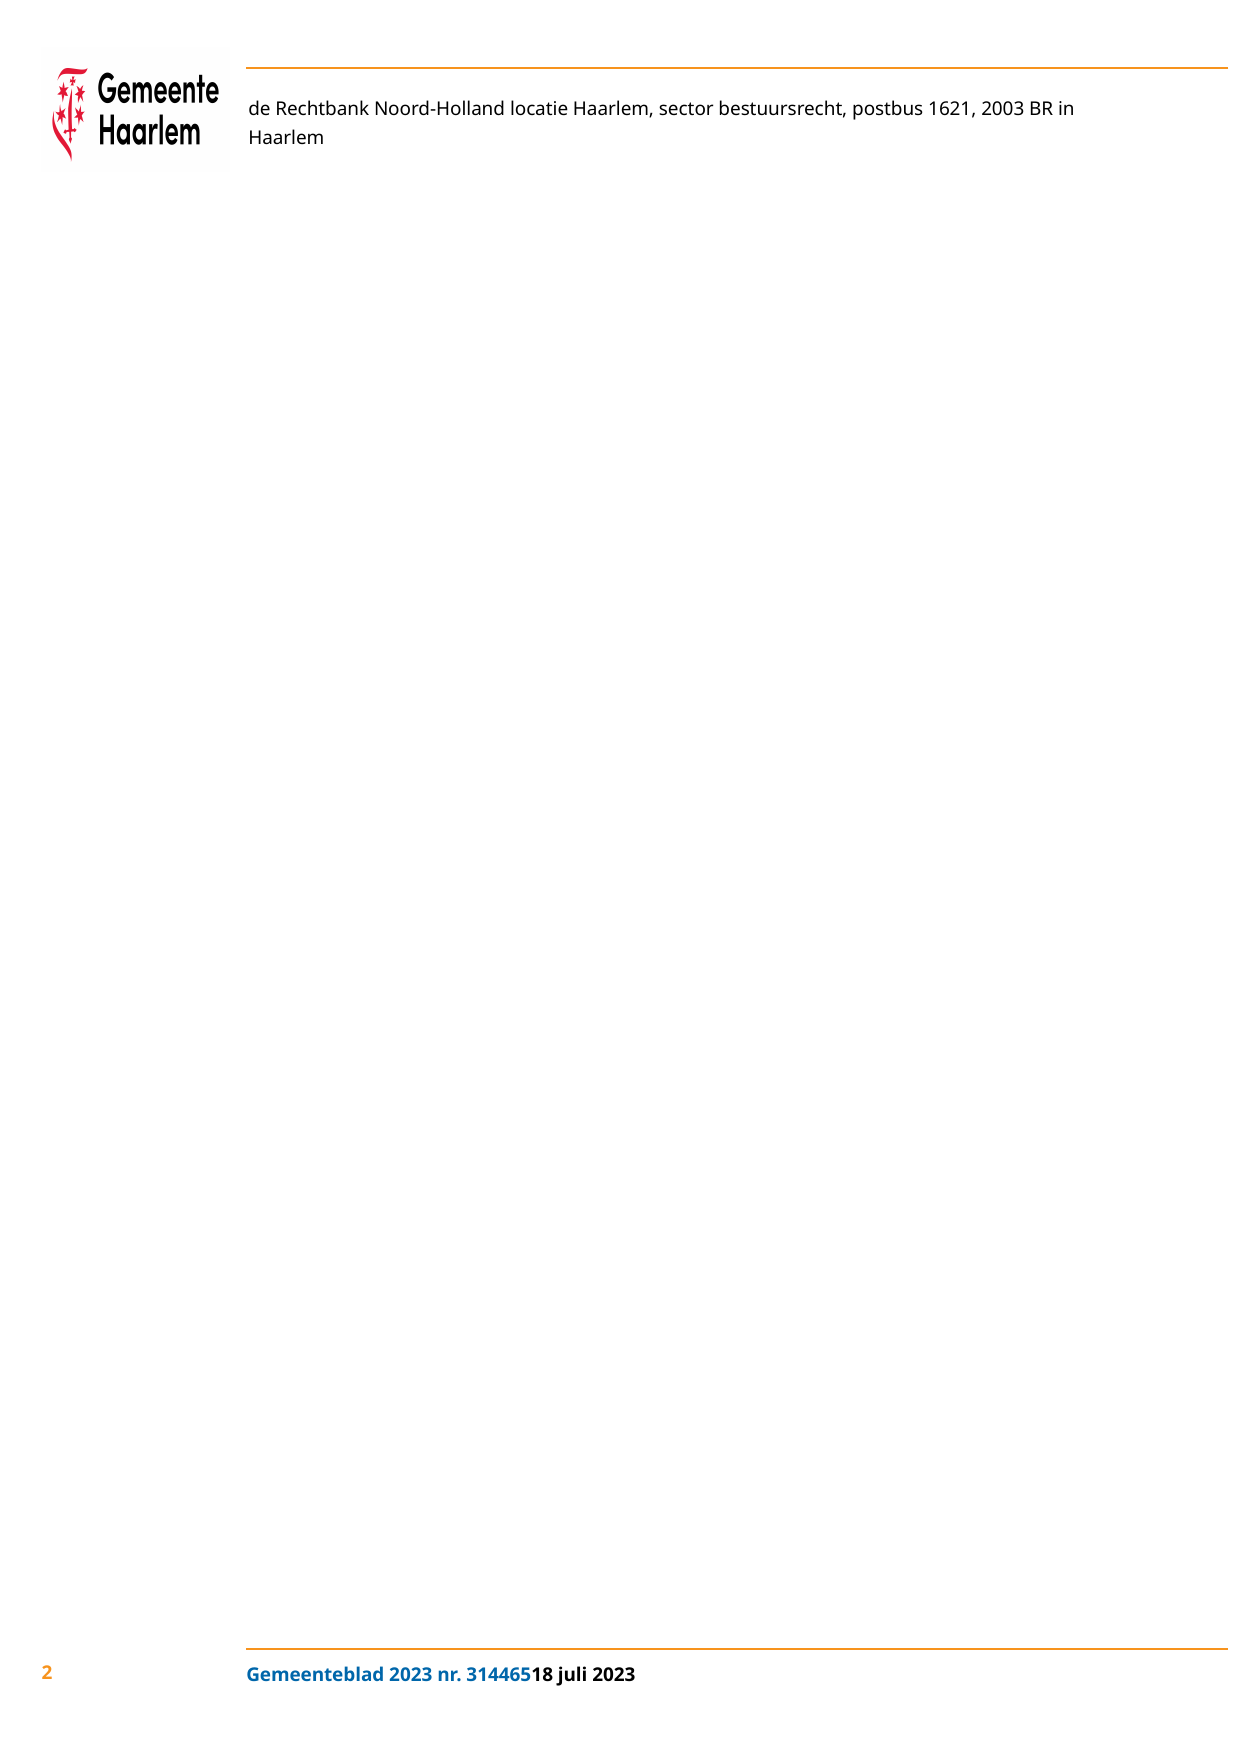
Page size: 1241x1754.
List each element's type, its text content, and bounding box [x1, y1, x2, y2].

picture [41, 47, 231, 172]
text de Rechtbank Noord-Holland locatie Haarlem, sector bestuursrecht, postbus 1621, 2003 BR in Haarlem [248, 95, 1152, 150]
